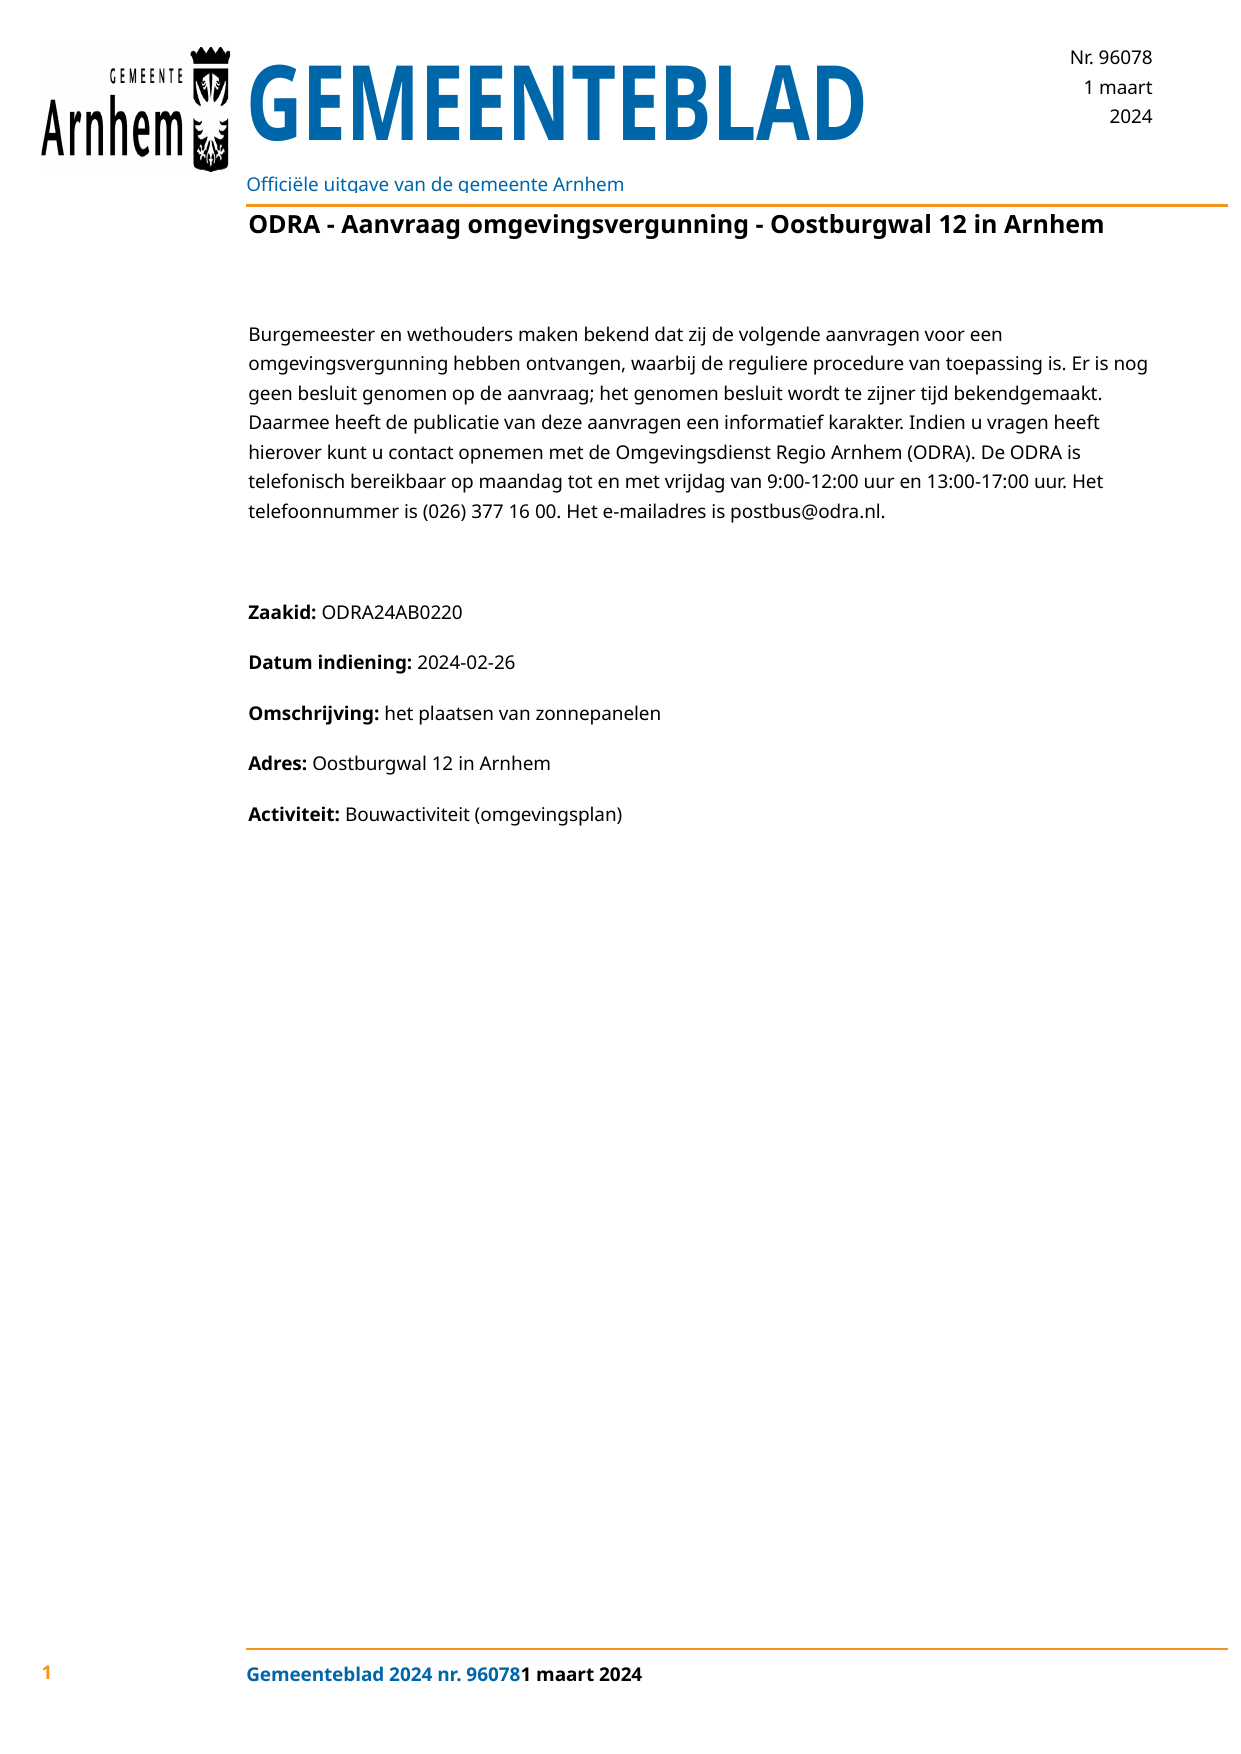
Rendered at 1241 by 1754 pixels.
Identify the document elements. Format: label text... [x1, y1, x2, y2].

text Datum indiening: 2024-02-26 [248, 649, 1152, 675]
text Burgemeester en wethouders maken bekend dat zij de volgende aanvragen voor een omgevingsvergunning hebben ontvangen, waarbij de reguliere procedure van toepassing is. Er is nog geen besluit genomen op de aanvraag; het genomen besluit wordt te zijner tijd bekendgemaakt. Daarmee heeft de publicatie van deze aanvragen een informatief karakter. Indien u vragen heeft hierover kunt u contact opnemen met de Omgevingsdienst Regio Arnhem (ODRA). De ODRA is telefonisch bereikbaar op maandag tot en met vrijdag van 9:00-12:00 uur en 13:00-17:00 uur. Het telefoonnummer is (026) 377 16 00. Het e-mailadres is postbus@odra.nl. [248, 321, 1152, 524]
text Omschrijving: het plaatsen van zonnepanelen [248, 700, 1152, 726]
text Activiteit: Bouwactiviteit (omgevingsplan) [248, 801, 1152, 826]
text ODRA - Aanvraag omgevingsvergunning - Oostburgwal 12 in Arnhem [248, 207, 1152, 241]
picture [41, 47, 231, 172]
text Adres: Oostburgwal 12 in Arnhem [248, 750, 1152, 776]
text Zaakid: ODRA24AB0220 [248, 599, 1152, 625]
